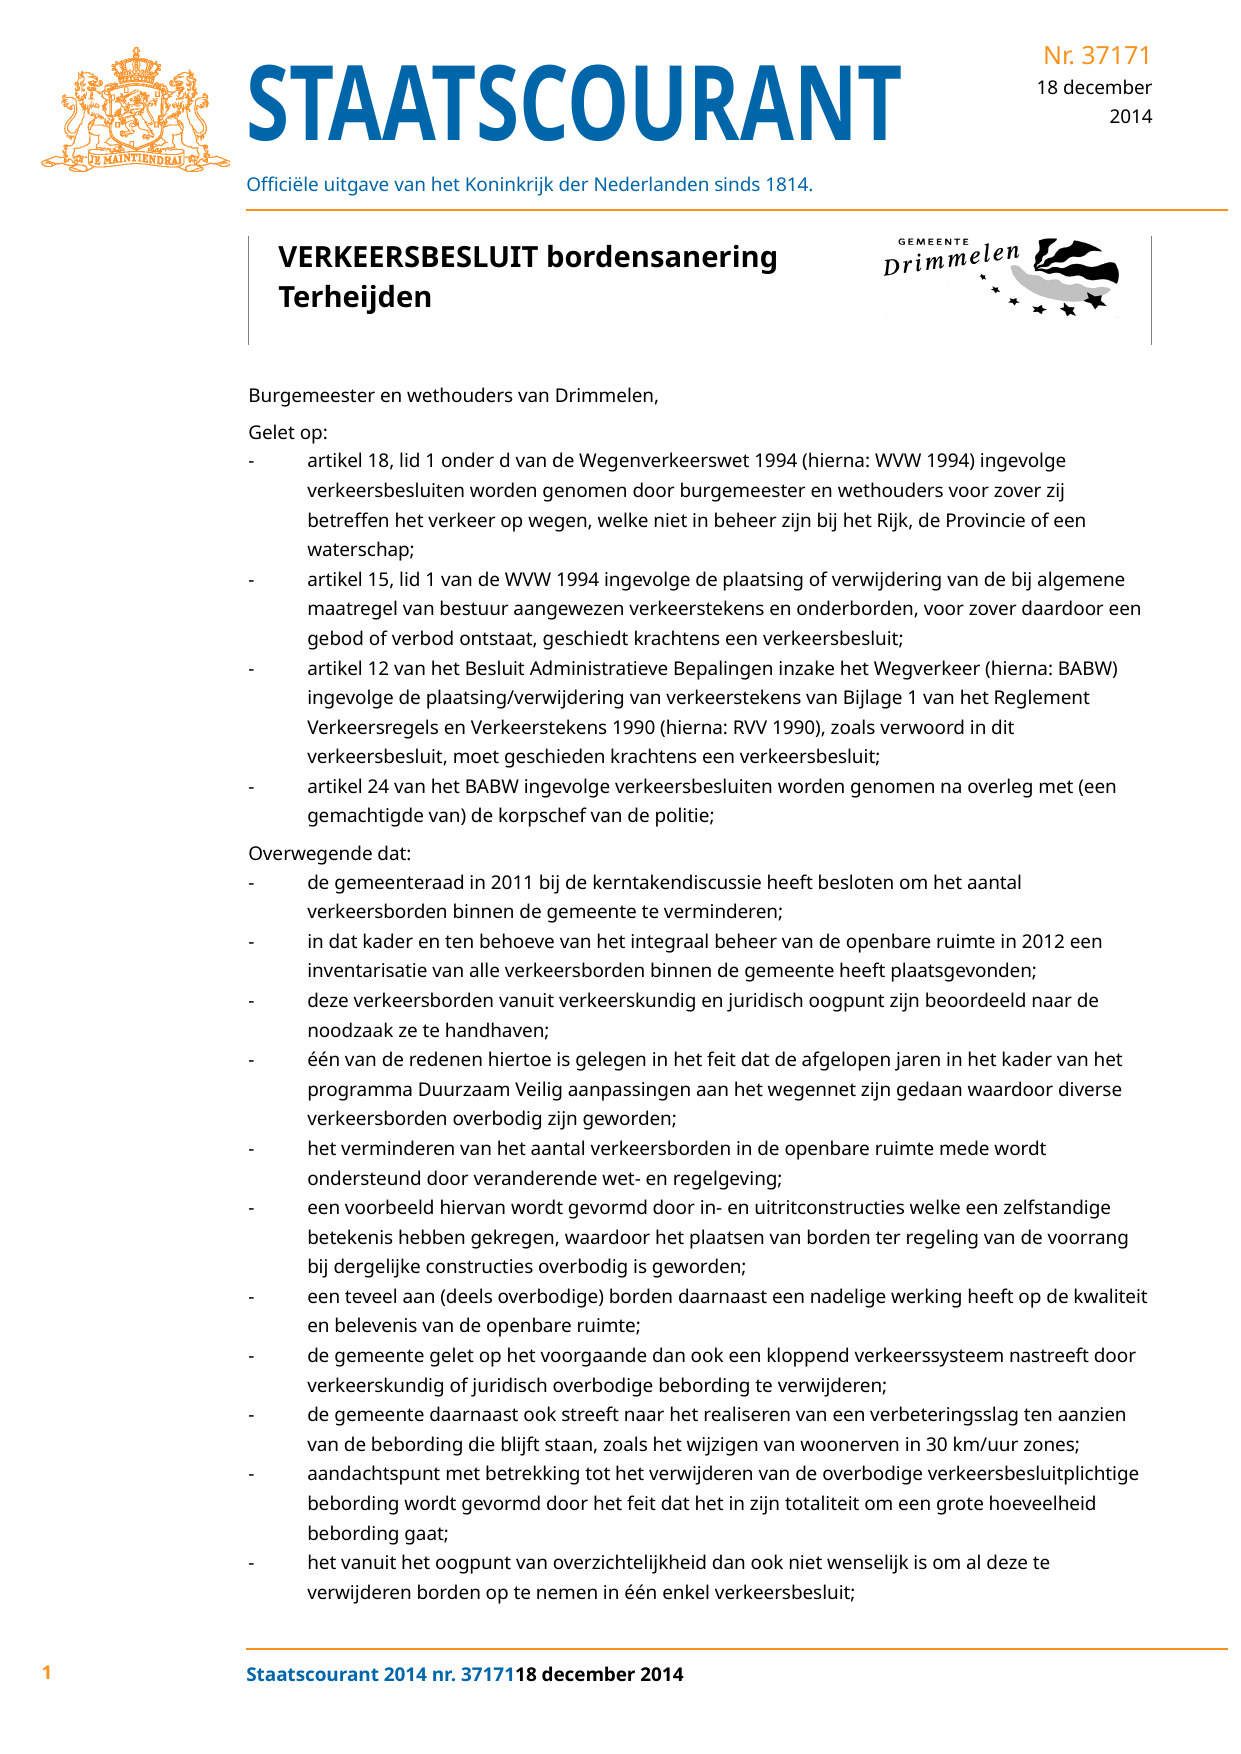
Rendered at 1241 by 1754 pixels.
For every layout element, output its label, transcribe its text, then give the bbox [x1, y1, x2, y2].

table_header [850, 236, 1151, 345]
text Gelet op: [248, 419, 1152, 445]
list artikel 12 van het Besluit Administratieve Bepalingen inzake het Wegverkeer (hierna: BABW) ingevolge de plaatsing/verwijdering van verkeerstekens van Bijlage 1 van het Reglement Verkeersregels en Verkeerstekens 1990 (hierna: RVV 1990), zoals verwoord in dit verkeersbesluit, moet geschieden krachtens een verkeersbesluit; [248, 655, 1152, 769]
picture [41, 47, 231, 172]
text Overwegende dat: [248, 841, 1152, 866]
list artikel 18, lid 1 onder d van de Wegenverkeerswet 1994 (hierna: WVW 1994) ingevolge verkeersbesluiten worden genomen door burgemeester en wethouders voor zover zij betreffen het verkeer op wegen, welke niet in beheer zijn bij het Rijk, de Provincie of een waterschap; [248, 448, 1152, 562]
list één van de redenen hiertoe is gelegen in het feit dat de afgelopen jaren in het kader van het programma Duurzaam Veilig aanpassingen aan het wegennet zijn gedaan waardoor diverse verkeersborden overbodig zijn geworden; [248, 1046, 1152, 1131]
list aandachtspunt met betrekking tot het verwijderen van de overbodige verkeersbesluitplichtige bebording wordt gevormd door het feit dat het in zijn totaliteit om een grote hoeveelheid bebording gaat; [248, 1461, 1152, 1545]
list een teveel aan (deels overbodige) borden daarnaast een nadelige werking heeft op de kwaliteit en belevenis van de openbare ruimte; [248, 1283, 1152, 1338]
list artikel 24 van het BABW ingevolge verkeersbesluiten worden genomen na overleg met (een gemachtigde van) de korpschef van de politie; [248, 773, 1152, 828]
list het vanuit het oogpunt van overzichtelijkheid dan ook niet wenselijk is om al deze te verwijderen borden op te nemen in één enkel verkeersbesluit; [248, 1549, 1152, 1604]
list deze verkeersborden vanuit verkeerskundig en juridisch oogpunt zijn beoordeeld naar de noodzaak ze te handhaven; [248, 987, 1152, 1042]
list de gemeente gelet op het voorgaande dan ook een kloppend verkeerssysteem nastreeft door verkeerskundig of juridisch overbodige bebording te verwijderen; [248, 1342, 1152, 1397]
list een voorbeeld hiervan wordt gevormd door in- en uitritconstructies welke een zelfstandige betekenis hebben gekregen, waardoor het plaatsen van borden ter regeling van de voorrang bij dergelijke constructies overbodig is geworden; [248, 1194, 1152, 1279]
list de gemeente daarnaast ook streeft naar het realiseren van een verbeteringsslag ten aanzien van de bebording die blijft staan, zoals het wijzigen van woonerven in 30 km/uur zones; [248, 1401, 1152, 1457]
list het verminderen van het aantal verkeersborden in de openbare ruimte mede wordt ondersteund door veranderende wet- en regelgeving; [248, 1135, 1152, 1190]
list artikel 15, lid 1 van de WVW 1994 ingevolge de plaatsing of verwijdering van de bij algemene maatregel van bestuur aangewezen verkeerstekens en onderborden, voor zover daardoor een gebod of verbod ontstaat, geschiedt krachtens een verkeersbesluit; [248, 566, 1152, 651]
text Burgemeester en wethouders van Drimmelen, [248, 383, 1152, 408]
list in dat kader en ten behoeve van het integraal beheer van de openbare ruimte in 2012 een inventarisatie van alle verkeersborden binnen de gemeente heeft plaatsgevonden; [248, 928, 1152, 983]
table_header VERKEERSBESLUIT bordensanering Terheijden [249, 236, 850, 345]
picture [882, 236, 1119, 318]
list de gemeenteraad in 2011 bij de kerntakendiscussie heeft besloten om het aantal verkeersborden binnen de gemeente te verminderen; [248, 869, 1152, 924]
